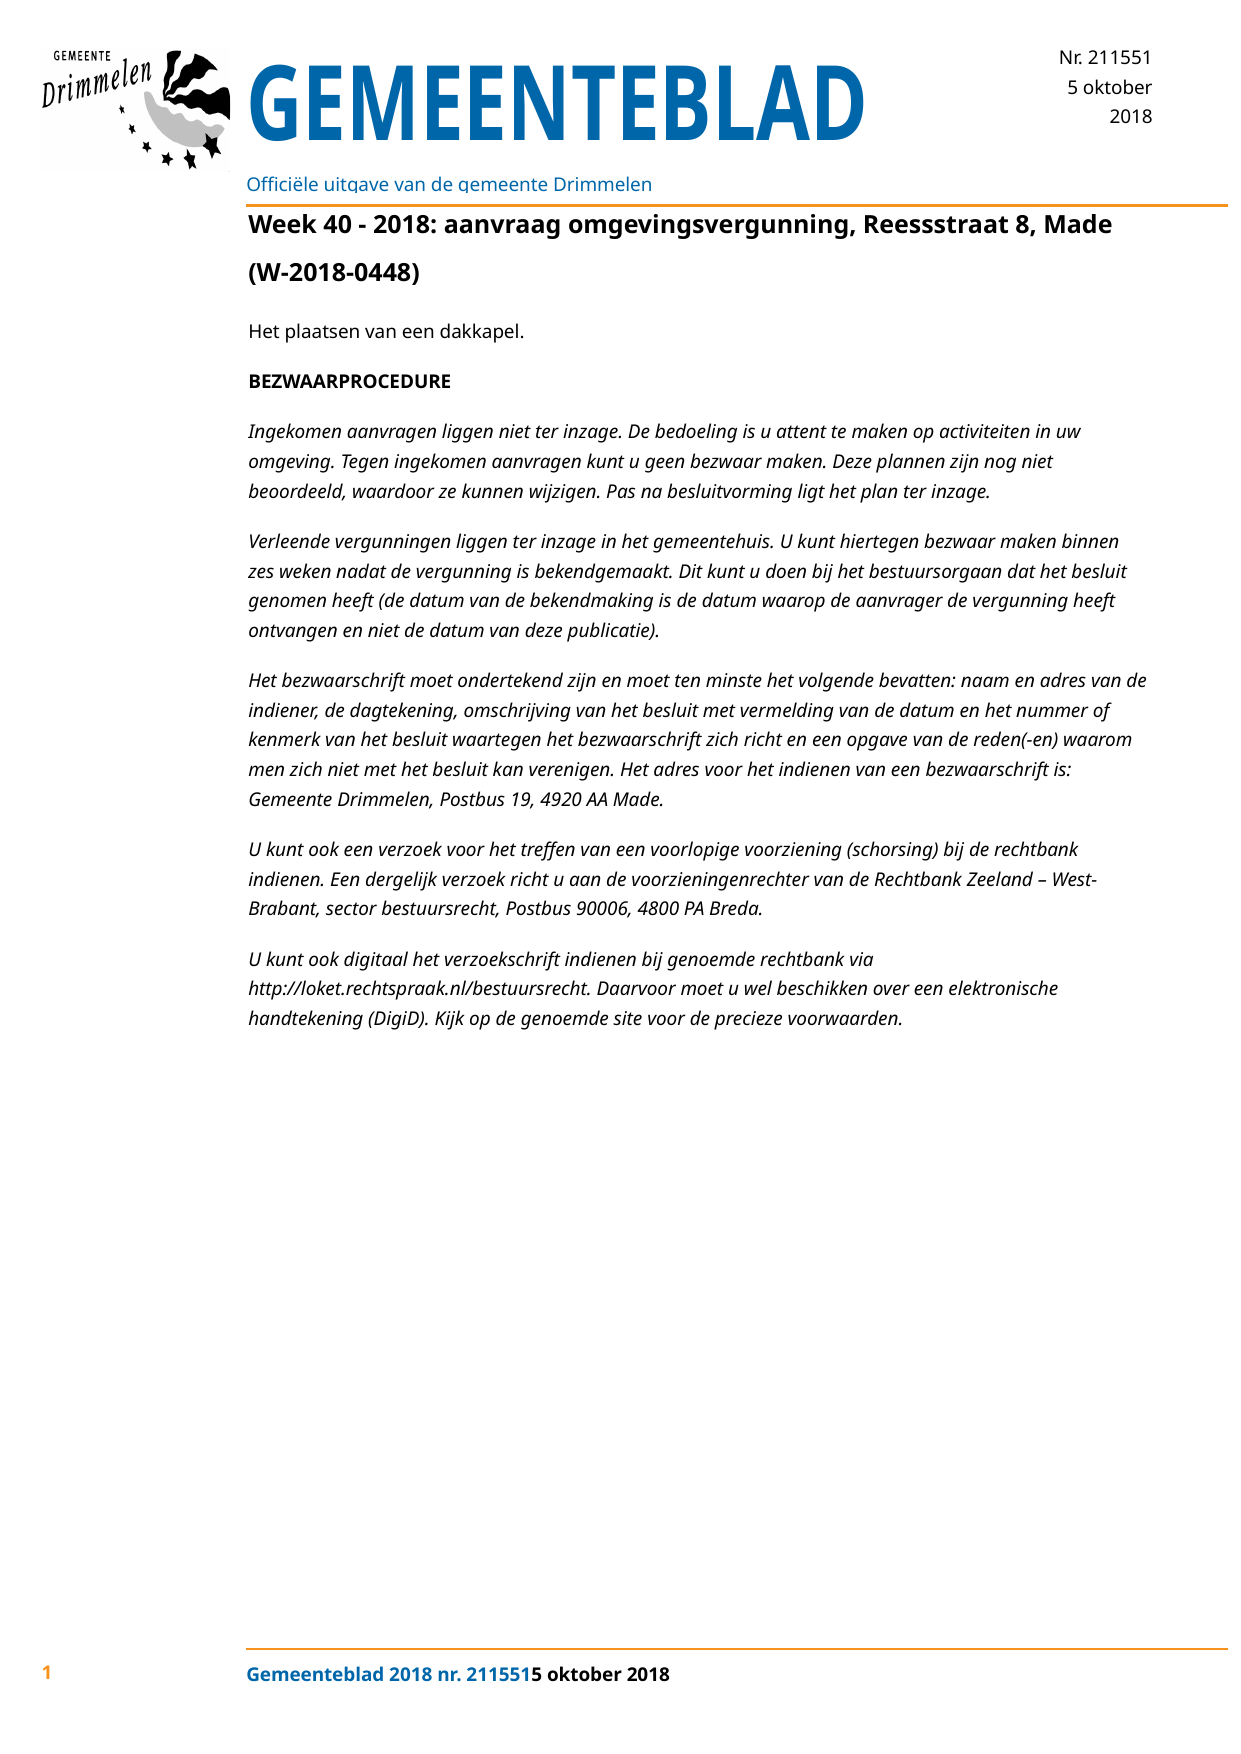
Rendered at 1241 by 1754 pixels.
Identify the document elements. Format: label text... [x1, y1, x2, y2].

picture [41, 47, 231, 172]
text U kunt ook digitaal het verzoekschrift indienen bij genoemde rechtbank via http://loket.rechtspraak.nl/bestuursrecht. Daarvoor moet u wel beschikken over een elektronische handtekening (DigiD). Kijk op de genoemde site voor de precieze voorwaarden. [248, 946, 1152, 1031]
text Het plaatsen van een dakkapel. [248, 318, 1152, 344]
text U kunt ook een verzoek voor het treffen van een voorlopige voorziening (schorsing) bij de rechtbank indienen. Een dergelijk verzoek richt u aan de voorzieningenrechter van de Rechtbank Zeeland – West-Brabant, sector bestuursrecht, Postbus 90006, 4800 PA Breda. [248, 836, 1152, 921]
text Week 40 - 2018: aanvraag omgevingsvergunning, Reessstraat 8, Made (W-2018-0448) [248, 207, 1152, 288]
text BEZWAARPROCEDURE [248, 368, 1152, 394]
text Het bezwaarschrift moet ondertekend zijn en moet ten minste het volgende bevatten: naam en adres van de indiener, de dagtekening, omschrijving van het besluit met vermelding van de datum en het nummer of kenmerk van het besluit waartegen het bezwaarschrift zich richt en een opgave van de reden(-en) waarom men zich niet met het besluit kan verenigen. Het adres voor het indienen van een bezwaarschrift is: Gemeente Drimmelen, Postbus 19, 4920 AA Made. [248, 667, 1152, 812]
text Ingekomen aanvragen liggen niet ter inzage. De bedoeling is u attent te maken op activiteiten in uw omgeving. Tegen ingekomen aanvragen kunt u geen bezwaar maken. Deze plannen zijn nog niet beoordeeld, waardoor ze kunnen wijzigen. Pas na besluitvorming ligt het plan ter inzage. [248, 419, 1152, 504]
text Verleende vergunningen liggen ter inzage in het gemeentehuis. U kunt hiertegen bezwaar maken binnen zes weken nadat de vergunning is bekendgemaakt. Dit kunt u doen bij het bestuursorgaan dat het besluit genomen heeft (de datum van de bekendmaking is de datum waarop de aanvrager de vergunning heeft ontvangen en niet de datum van deze publicatie). [248, 528, 1152, 643]
